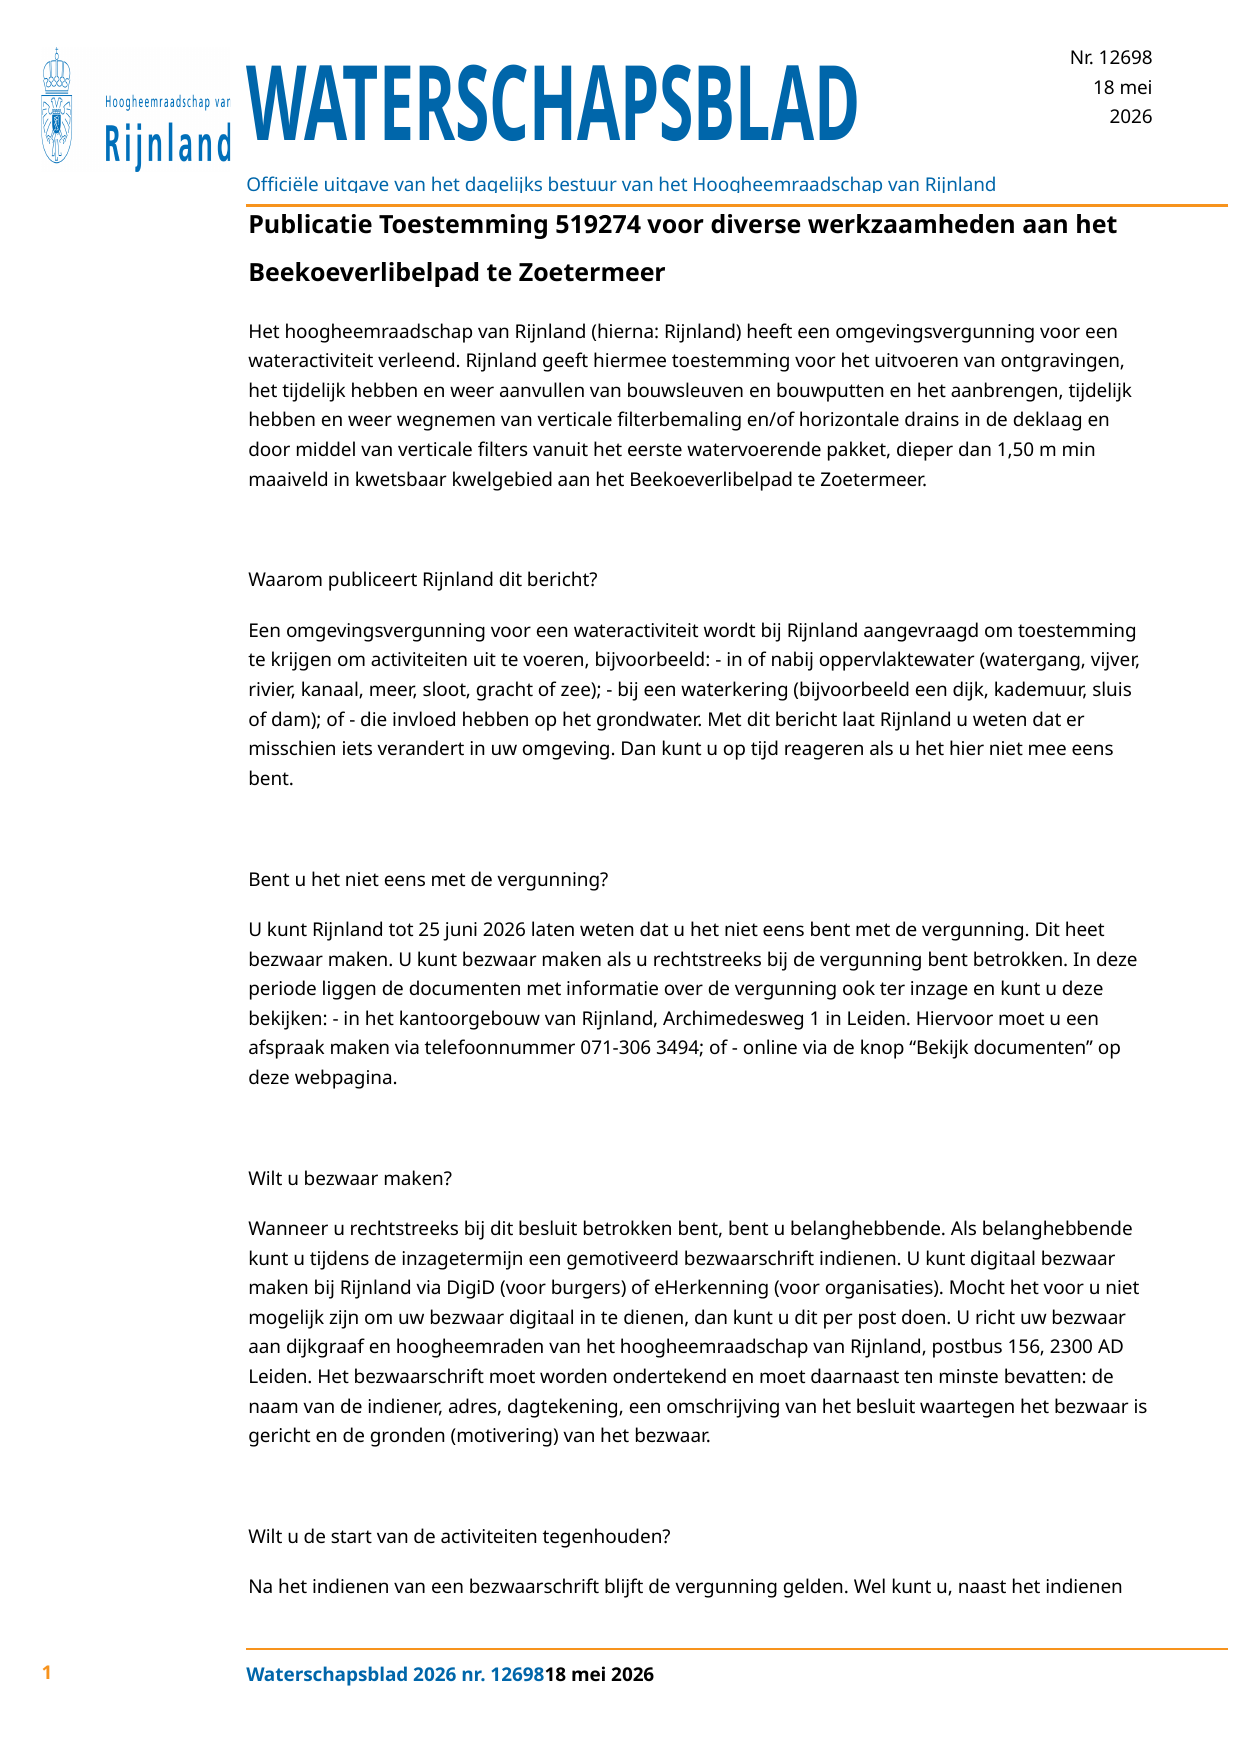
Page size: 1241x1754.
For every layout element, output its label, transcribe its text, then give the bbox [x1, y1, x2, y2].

text U kunt Rijnland tot 25 juni 2026 laten weten dat u het niet eens bent met de vergunning. Dit heet bezwaar maken. U kunt bezwaar maken als u rechtstreeks bij de vergunning bent betrokken. In deze periode liggen de documenten met informatie over de vergunning ook ter inzage en kunt u deze bekijken: - in het kantoorgebouw van Rijnland, Archimedesweg 1 in Leiden. Hiervoor moet u een afspraak maken via telefoonnummer 071-306 3494; of - online via de knop “Bekijk documenten” op deze webpagina. [248, 916, 1152, 1090]
text Wanneer u rechtstreeks bij dit besluit betrokken bent, bent u belanghebbende. Als belanghebbende kunt u tijdens de inzagetermijn een gemotiveerd bezwaarschrift indienen. U kunt digitaal bezwaar maken bij Rijnland via DigiD (voor burgers) of eHerkenning (voor organisaties). Mocht het voor u niet mogelijk zijn om uw bezwaar digitaal in te dienen, dan kunt u dit per post doen. U richt uw bezwaar aan dijkgraaf en hoogheemraden van het hoogheemraadschap van Rijnland, postbus 156, 2300 AD Leiden. Het bezwaarschrift moet worden ondertekend en moet daarnaast ten minste bevatten: de naam van de indiener, adres, dagtekening, een omschrijving van het besluit waartegen het bezwaar is gericht en de gronden (motivering) van het bezwaar. [248, 1215, 1152, 1448]
text Waarom publiceert Rijnland dit bericht? [248, 567, 1152, 592]
text Wilt u de start van de activiteiten tegenhouden? [248, 1523, 1152, 1549]
text Na het indienen van een bezwaarschrift blijft de vergunning gelden. Wel kunt u, naast het indienen [248, 1574, 1152, 1599]
picture [41, 47, 231, 172]
text Bent u het niet eens met de vergunning? [248, 866, 1152, 892]
text Publicatie Toestemming 519274 voor diverse werkzaamheden aan het Beekoeverlibelpad te Zoetermeer [248, 207, 1152, 288]
text Een omgevingsvergunning voor een wateractiviteit wordt bij Rijnland aangevraagd om toestemming te krijgen om activiteiten uit te voeren, bijvoorbeeld: - in of nabij oppervlaktewater (watergang, vijver, rivier, kanaal, meer, sloot, gracht of zee); - bij een waterkering (bijvoorbeeld een dijk, kademuur, sluis of dam); of - die invloed hebben op het grondwater. Met dit bericht laat Rijnland u weten dat er misschien iets verandert in uw omgeving. Dan kunt u op tijd reageren als u het hier niet mee eens bent. [248, 617, 1152, 791]
text Wilt u bezwaar maken? [248, 1165, 1152, 1191]
text Het hoogheemraadschap van Rijnland (hierna: Rijnland) heeft een omgevingsvergunning voor een wateractiviteit verleend. Rijnland geeft hiermee toestemming voor het uitvoeren van ontgravingen, het tijdelijk hebben en weer aanvullen van bouwsleuven en bouwputten en het aanbrengen, tijdelijk hebben en weer wegnemen van verticale filterbemaling en/of horizontale drains in de deklaag en door middel van verticale filters vanuit het eerste watervoerende pakket, dieper dan 1,50 m min maaiveld in kwetsbaar kwelgebied aan het Beekoeverlibelpad te Zoetermeer. [248, 318, 1152, 492]
